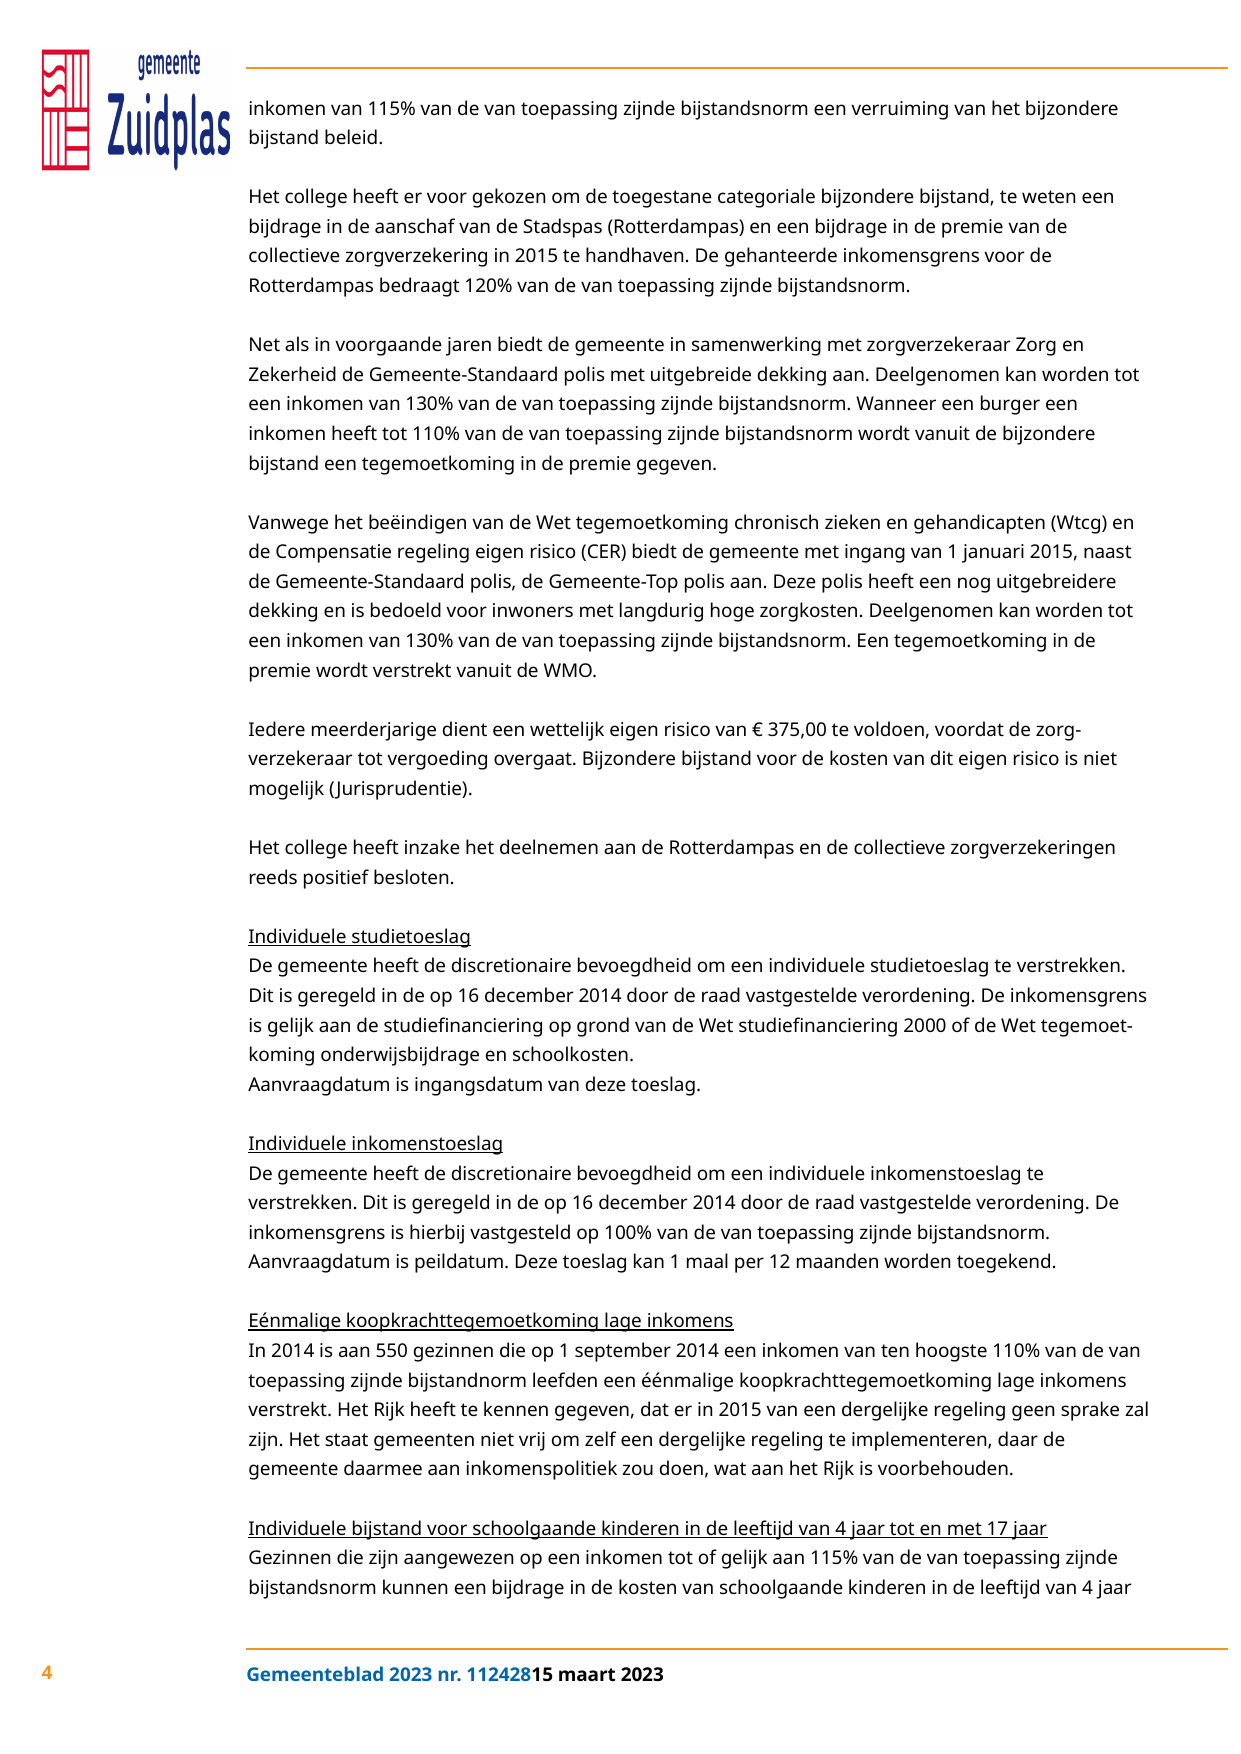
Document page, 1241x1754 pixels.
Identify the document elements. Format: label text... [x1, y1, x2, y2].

text Gezinnen die zijn aangewezen op een inkomen tot of gelijk aan 115% van de van toepassing zijnde bijstandsnorm kunnen een bijdrage in de kosten van schoolgaande kinderen in de leeftijd van 4 jaar [248, 1544, 1152, 1600]
text In 2014 is aan 550 gezinnen die op 1 september 2014 een inkomen van ten hoogste 110% van de van toepassing zijnde bijstandnorm leefden een éénmalige koopkrachttegemoetkoming lage inkomens verstrekt. Het Rijk heeft te kennen gegeven, dat er in 2015 van een dergelijke regeling geen sprake zal zijn. Het staat gemeenten niet vrij om zelf een dergelijke regeling te implementeren, daar de gemeente daarmee aan inkomenspolitiek zou doen, wat aan het Rijk is voorbehouden. [248, 1337, 1152, 1481]
text Het college heeft er voor gekozen om de toegestane categoriale bijzondere bijstand, te weten een bijdrage in de aanschaf van de Stadspas (Rotterdampas) en een bijdrage in de premie van de collectieve zorgverzekering in 2015 te handhaven. De gehanteerde inkomensgrens voor de Rotterdampas bedraagt 120% van de van toepassing zijnde bijstandsnorm. [248, 183, 1152, 298]
text Eénmalige koopkrachttegemoetkoming lage inkomens [248, 1308, 1152, 1333]
text Het college heeft inzake het deelnemen aan de Rotterdampas en de collectieve zorgverzekeringen reeds positief besloten. [248, 834, 1152, 890]
text Individuele inkomenstoeslag [248, 1130, 1152, 1156]
text Iedere meerderjarige dient een wettelijk eigen risico van € 375,00 te voldoen, voordat de zorg-verzekeraar tot vergoeding overgaat. Bijzondere bijstand voor de kosten van dit eigen risico is niet mogelijk (Jurisprudentie). [248, 716, 1152, 801]
text inkomen van 115% van de van toepassing zijnde bijstandsnorm een verruiming van het bijzondere bijstand beleid. [248, 95, 1152, 150]
text Aanvraagdatum is peildatum. Deze toeslag kan 1 maal per 12 maanden worden toegekend. [248, 1248, 1152, 1274]
text Aanvraagdatum is ingangsdatum van deze toeslag. [248, 1071, 1152, 1097]
text De gemeente heeft de discretionaire bevoegdheid om een individuele studietoeslag te verstrekken. Dit is geregeld in de op 16 december 2014 door de raad vastgestelde verordening. De inkomensgrens is gelijk aan de studiefinanciering op grond van de Wet studiefinanciering 2000 of de Wet tegemoet-koming onderwijsbijdrage en schoolkosten. [248, 953, 1152, 1067]
text Vanwege het beëindigen van de Wet tegemoetkoming chronisch zieken en gehandicapten (Wtcg) en de Compensatie regeling eigen risico (CER) biedt de gemeente met ingang van 1 januari 2015, naast de Gemeente-Standaard polis, de Gemeente-Top polis aan. Deze polis heeft een nog uitgebreidere dekking en is bedoeld voor inwoners met langdurig hoge zorgkosten. Deelgenomen kan worden tot een inkomen van 130% van de van toepassing zijnde bijstandsnorm. Een tegemoetkoming in de premie wordt verstrekt vanuit de WMO. [248, 509, 1152, 683]
text Individuele studietoeslag [248, 923, 1152, 949]
text De gemeente heeft de discretionaire bevoegdheid om een individuele inkomenstoeslag te verstrekken. Dit is geregeld in de op 16 december 2014 door de raad vastgestelde verordening. De inkomensgrens is hierbij vastgesteld op 100% van de van toepassing zijnde bijstandsnorm. [248, 1160, 1152, 1245]
text Net als in voorgaande jaren biedt de gemeente in samenwerking met zorgverzekeraar Zorg en Zekerheid de Gemeente-Standaard polis met uitgebreide dekking aan. Deelgenomen kan worden tot een inkomen van 130% van de van toepassing zijnde bijstandsnorm. Wanneer een burger een inkomen heeft tot 110% van de van toepassing zijnde bijstandsnorm wordt vanuit de bijzondere bijstand een tegemoetkoming in de premie gegeven. [248, 331, 1152, 476]
picture [41, 47, 231, 172]
text Individuele bijstand voor schoolgaande kinderen in de leeftijd van 4 jaar tot en met 17 jaar [248, 1515, 1152, 1541]
